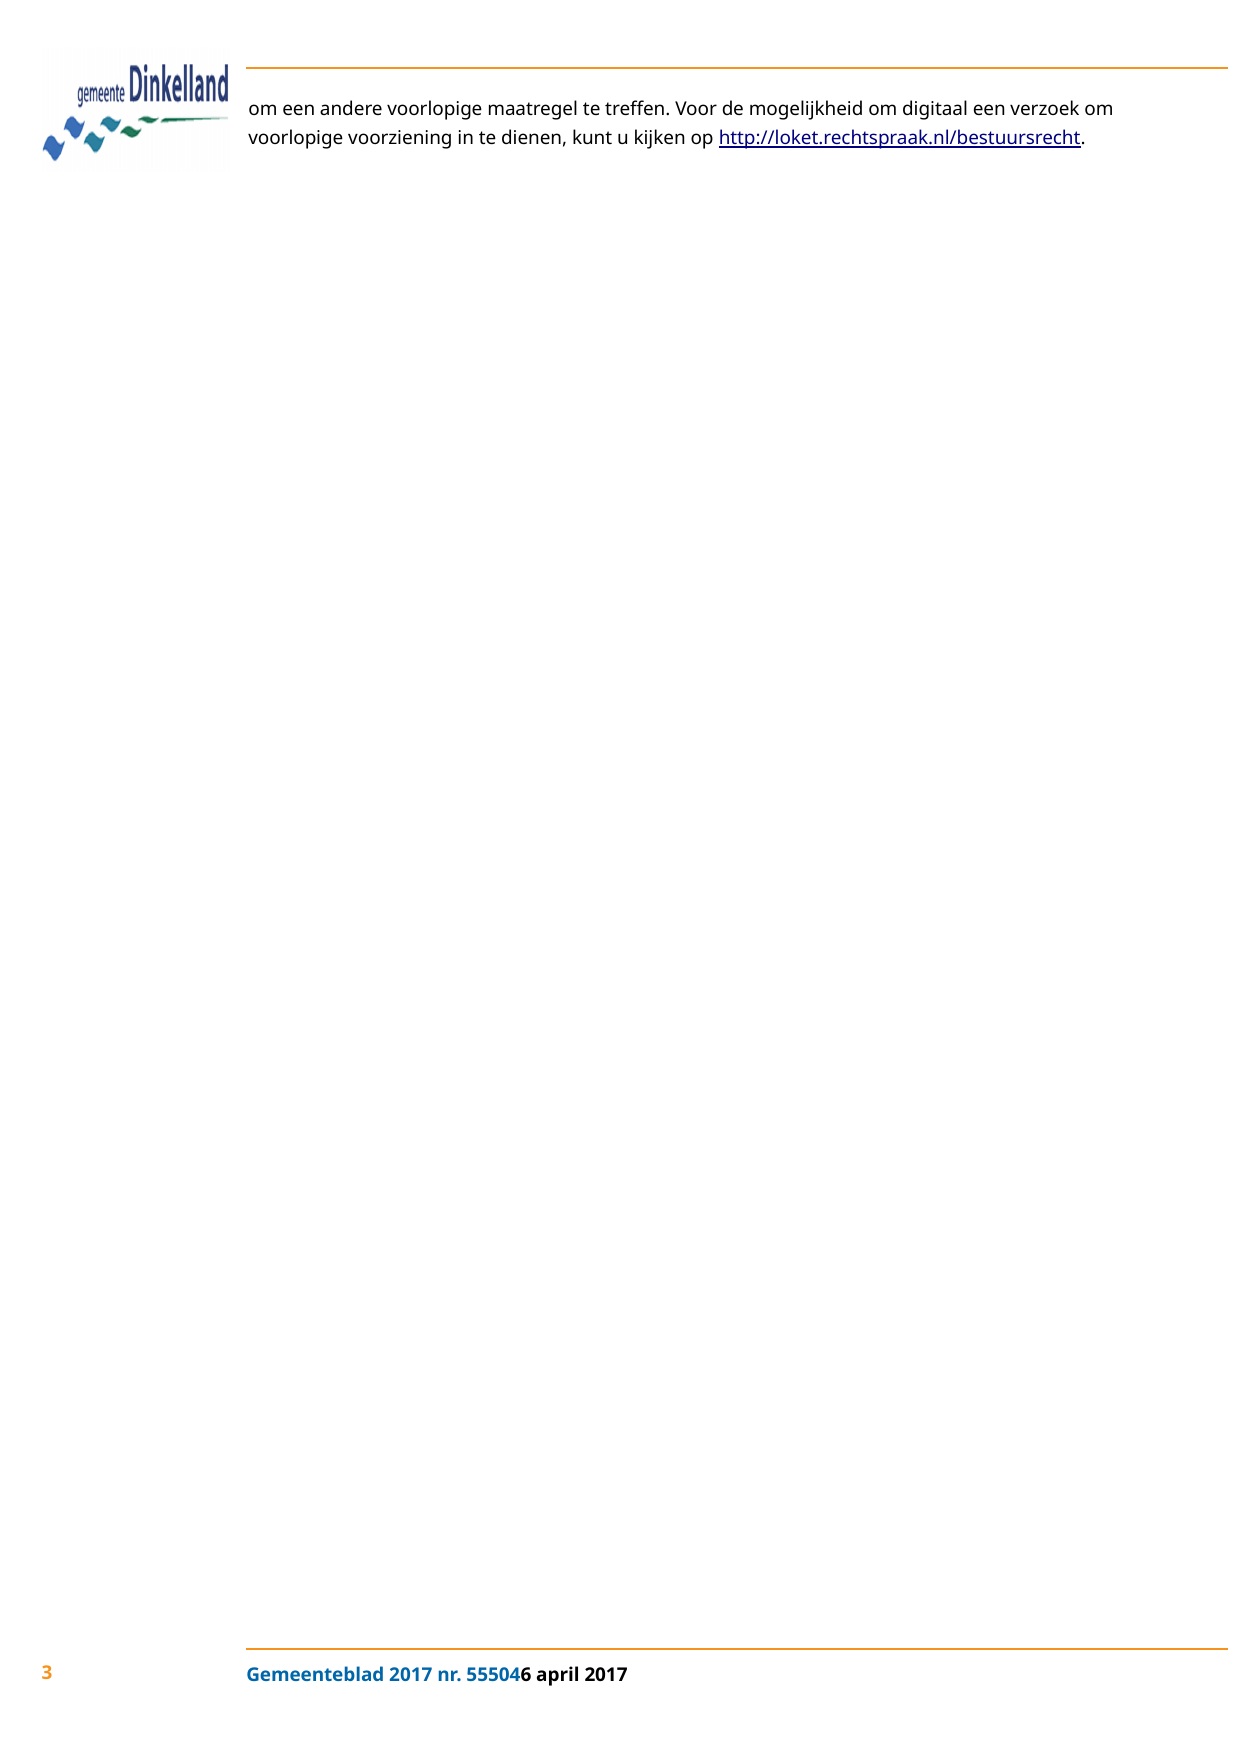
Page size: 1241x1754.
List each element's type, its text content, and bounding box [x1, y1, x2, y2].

text om een andere voorlopige maatregel te treffen. Voor de mogelijkheid om digitaal een verzoek om voorlopige voorziening in te dienen, kunt u kijken op http://loket.rechtspraak.nl/bestuursrecht. [248, 95, 1152, 150]
picture [41, 47, 231, 172]
